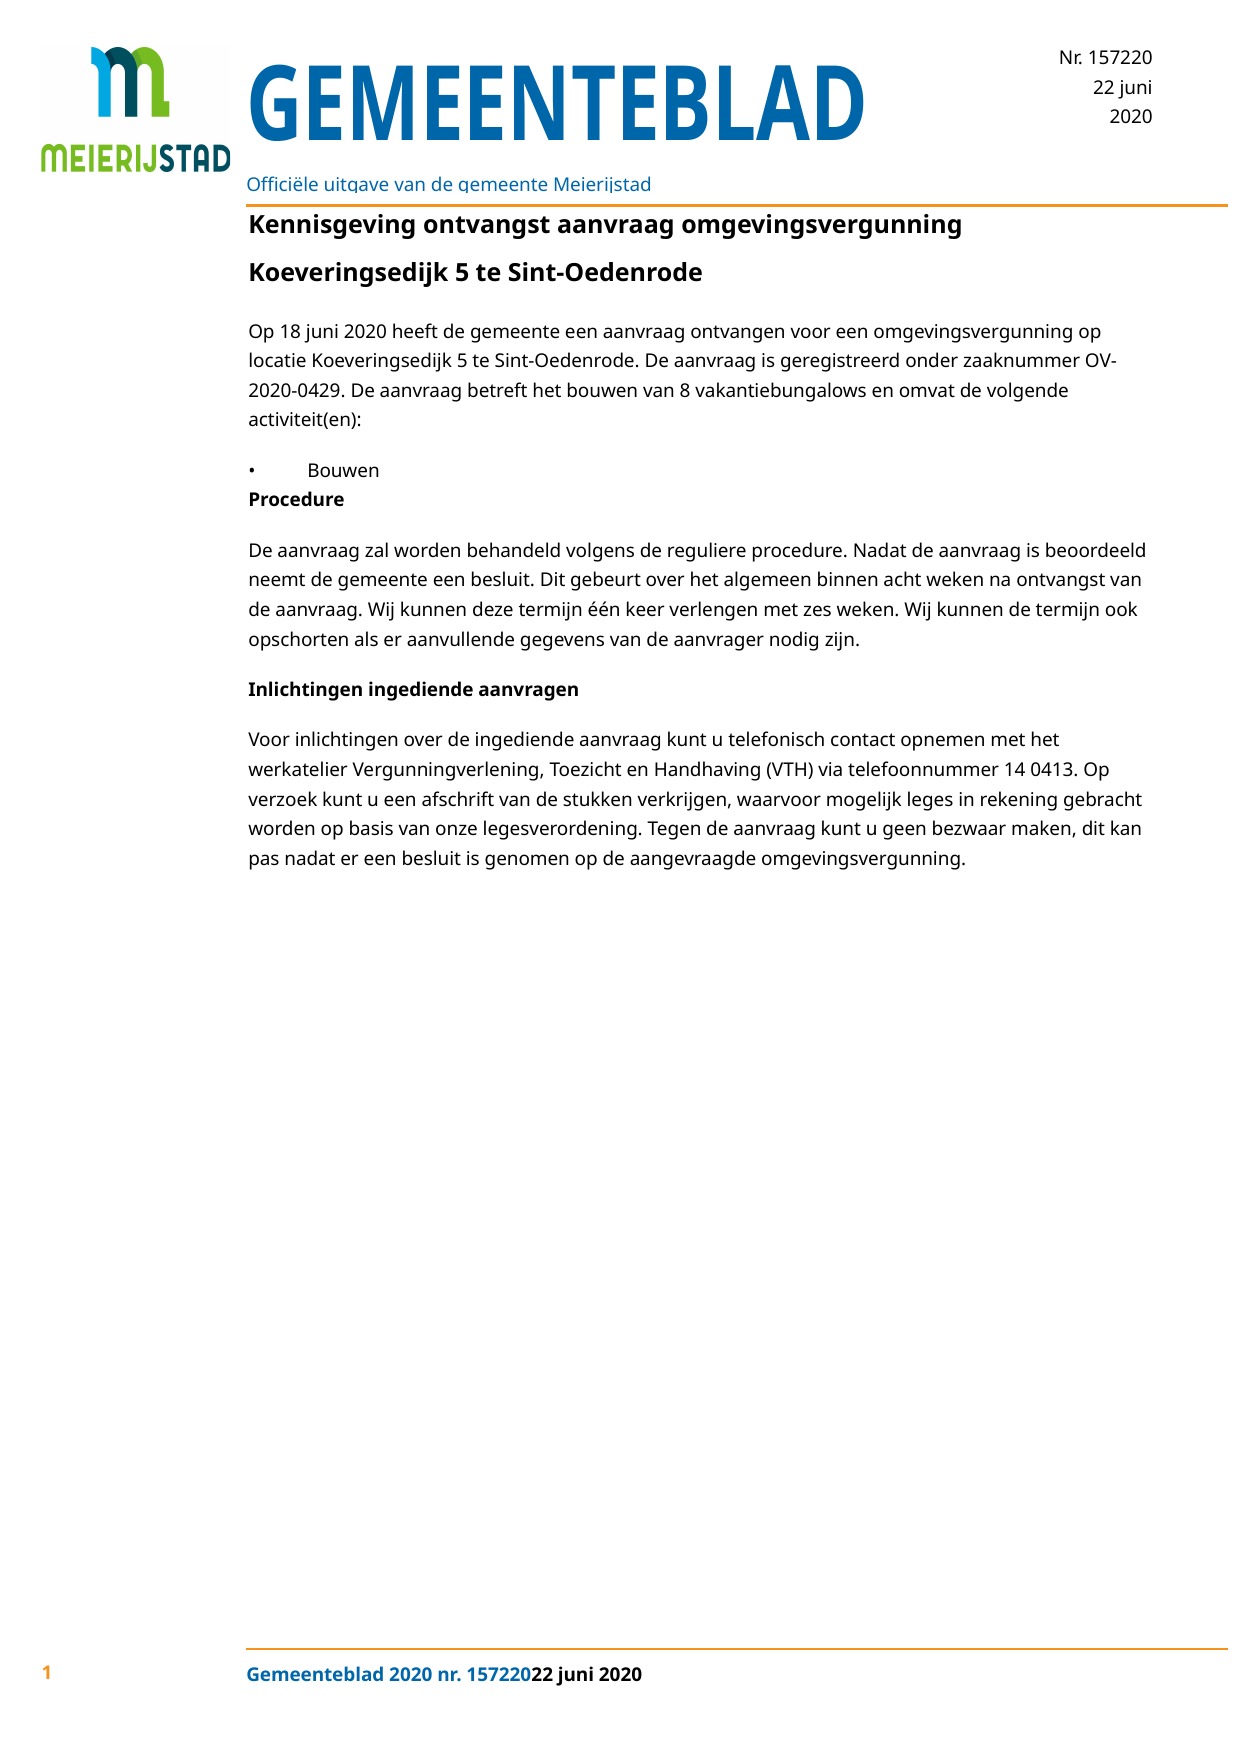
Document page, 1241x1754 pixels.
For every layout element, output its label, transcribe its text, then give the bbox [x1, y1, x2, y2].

list Bouwen [248, 457, 1152, 483]
text Voor inlichtingen over de ingediende aanvraag kunt u telefonisch contact opnemen met het werkatelier Vergunningverlening, Toezicht en Handhaving (VTH) via telefoonnummer 14 0413. Op verzoek kunt u een afschrift van de stukken verkrijgen, waarvoor mogelijk leges in rekening gebracht worden op basis van onze legesverordening. Tegen de aanvraag kunt u geen bezwaar maken, dit kan pas nadat er een besluit is genomen op de aangevraagde omgevingsvergunning. [248, 727, 1152, 871]
picture [41, 47, 231, 172]
text Procedure [248, 487, 1152, 512]
text De aanvraag zal worden behandeld volgens de reguliere procedure. Nadat de aanvraag is beoordeeld neemt de gemeente een besluit. Dit gebeurt over het algemeen binnen acht weken na ontvangst van de aanvraag. Wij kunnen deze termijn één keer verlengen met zes weken. Wij kunnen de termijn ook opschorten als er aanvullende gegevens van de aanvrager nodig zijn. [248, 537, 1152, 652]
text Kennisgeving ontvangst aanvraag omgevingsvergunning Koeveringsedijk 5 te Sint-Oedenrode [248, 207, 1152, 288]
text Op 18 juni 2020 heeft de gemeente een aanvraag ontvangen voor een omgevingsvergunning op locatie Koeveringsedijk 5 te Sint-Oedenrode. De aanvraag is geregistreerd onder zaaknummer OV-2020-0429. De aanvraag betreft het bouwen van 8 vakantiebungalows en omvat de volgende activiteit(en): [248, 318, 1152, 432]
text Inlichtingen ingediende aanvragen [248, 676, 1152, 702]
